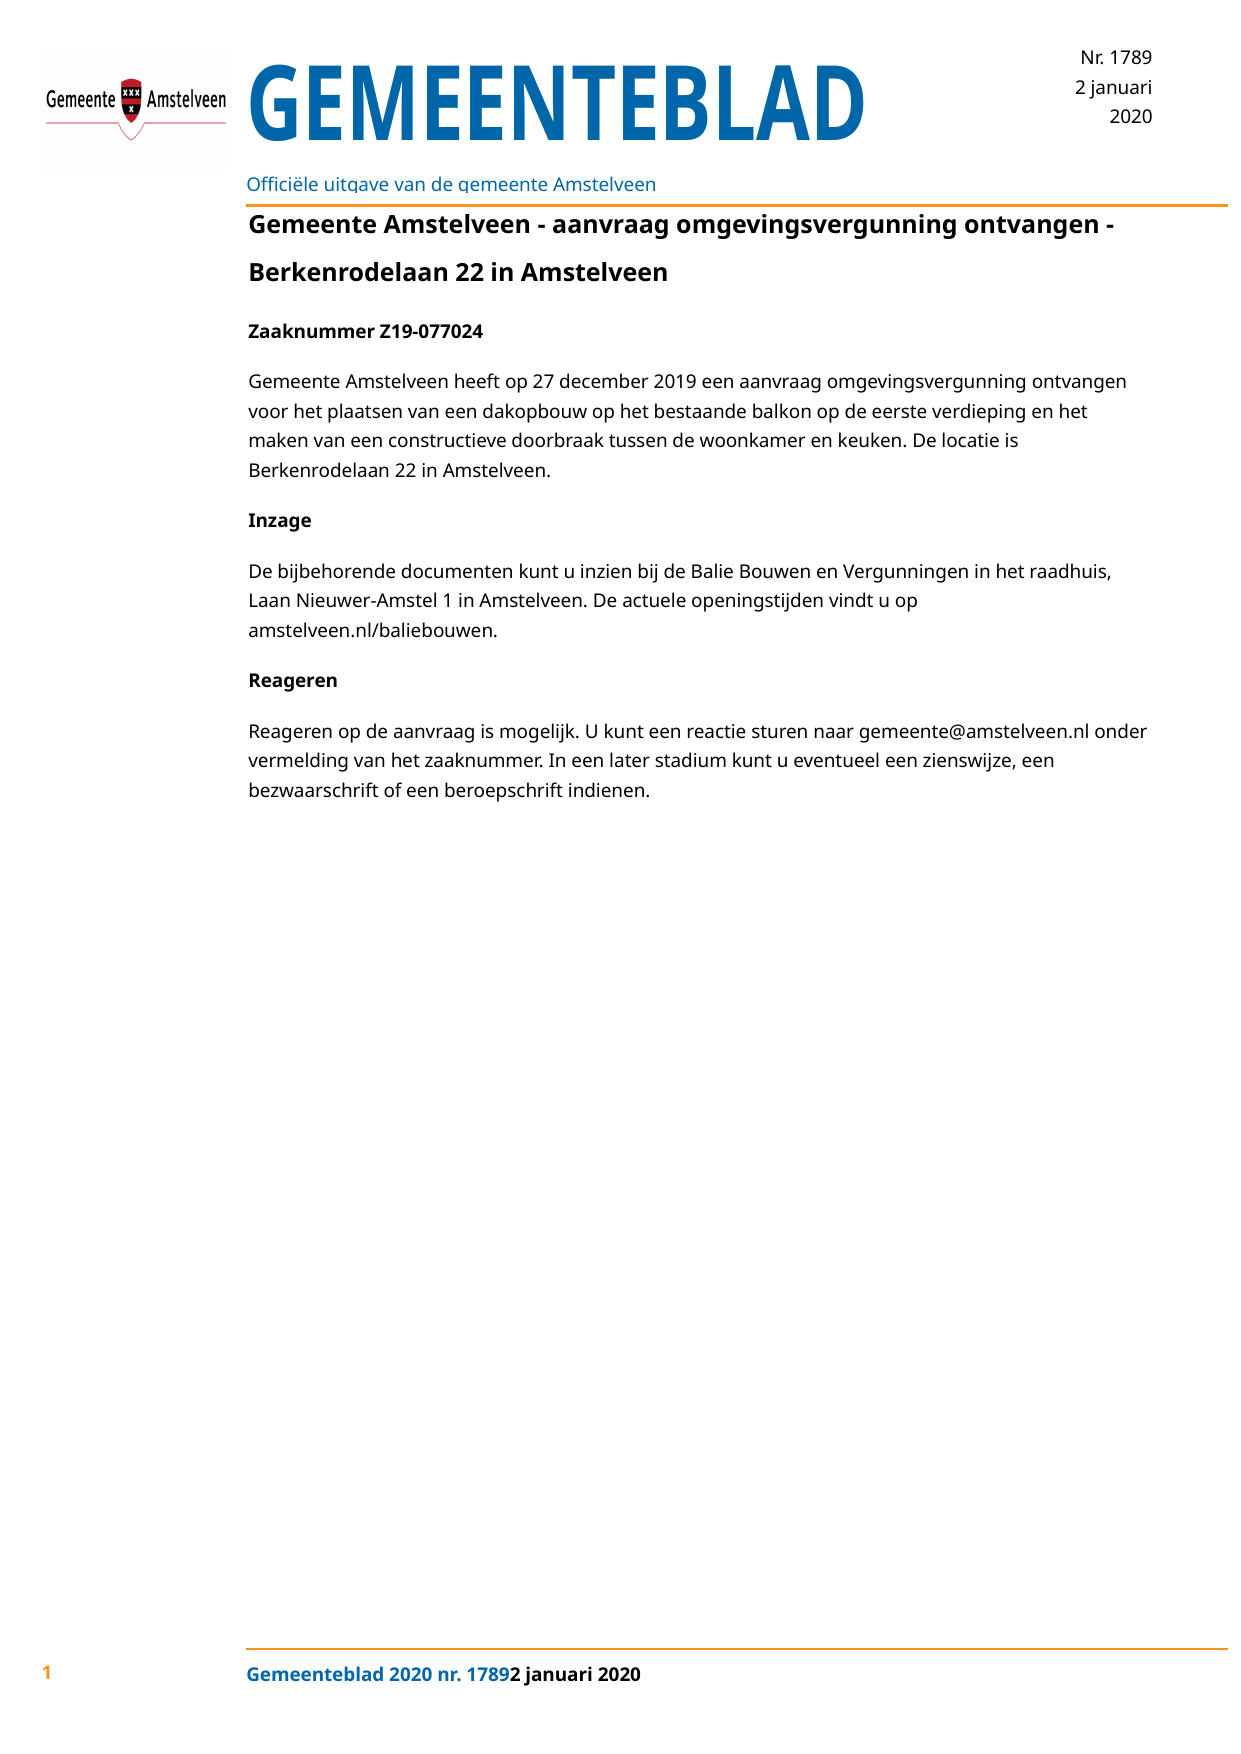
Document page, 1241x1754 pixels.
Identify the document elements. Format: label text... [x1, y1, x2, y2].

text De bijbehorende documenten kunt u inzien bij de Balie Bouwen en Vergunningen in het raadhuis, Laan Nieuwer-Amstel 1 in Amstelveen. De actuele openingstijden vindt u op amstelveen.nl/baliebouwen. [248, 558, 1152, 643]
picture [41, 47, 231, 172]
text Gemeente Amstelveen - aanvraag omgevingsvergunning ontvangen - Berkenrodelaan 22 in Amstelveen [248, 207, 1152, 288]
text Zaaknummer Z19-077024 [248, 318, 1152, 344]
text Inzage [248, 507, 1152, 533]
text Reageren op de aanvraag is mogelijk. U kunt een reactie sturen naar gemeente@amstelveen.nl onder vermelding van het zaaknummer. In een later stadium kunt u eventueel een zienswijze, een bezwaarschrift of een beroepschrift indienen. [248, 718, 1152, 803]
text Reageren [248, 667, 1152, 693]
text Gemeente Amstelveen heeft op 27 december 2019 een aanvraag omgevingsvergunning ontvangen voor het plaatsen van een dakopbouw op het bestaande balkon op de eerste verdieping en het maken van een constructieve doorbraak tussen de woonkamer en keuken. De locatie is Berkenrodelaan 22 in Amstelveen. [248, 368, 1152, 483]
